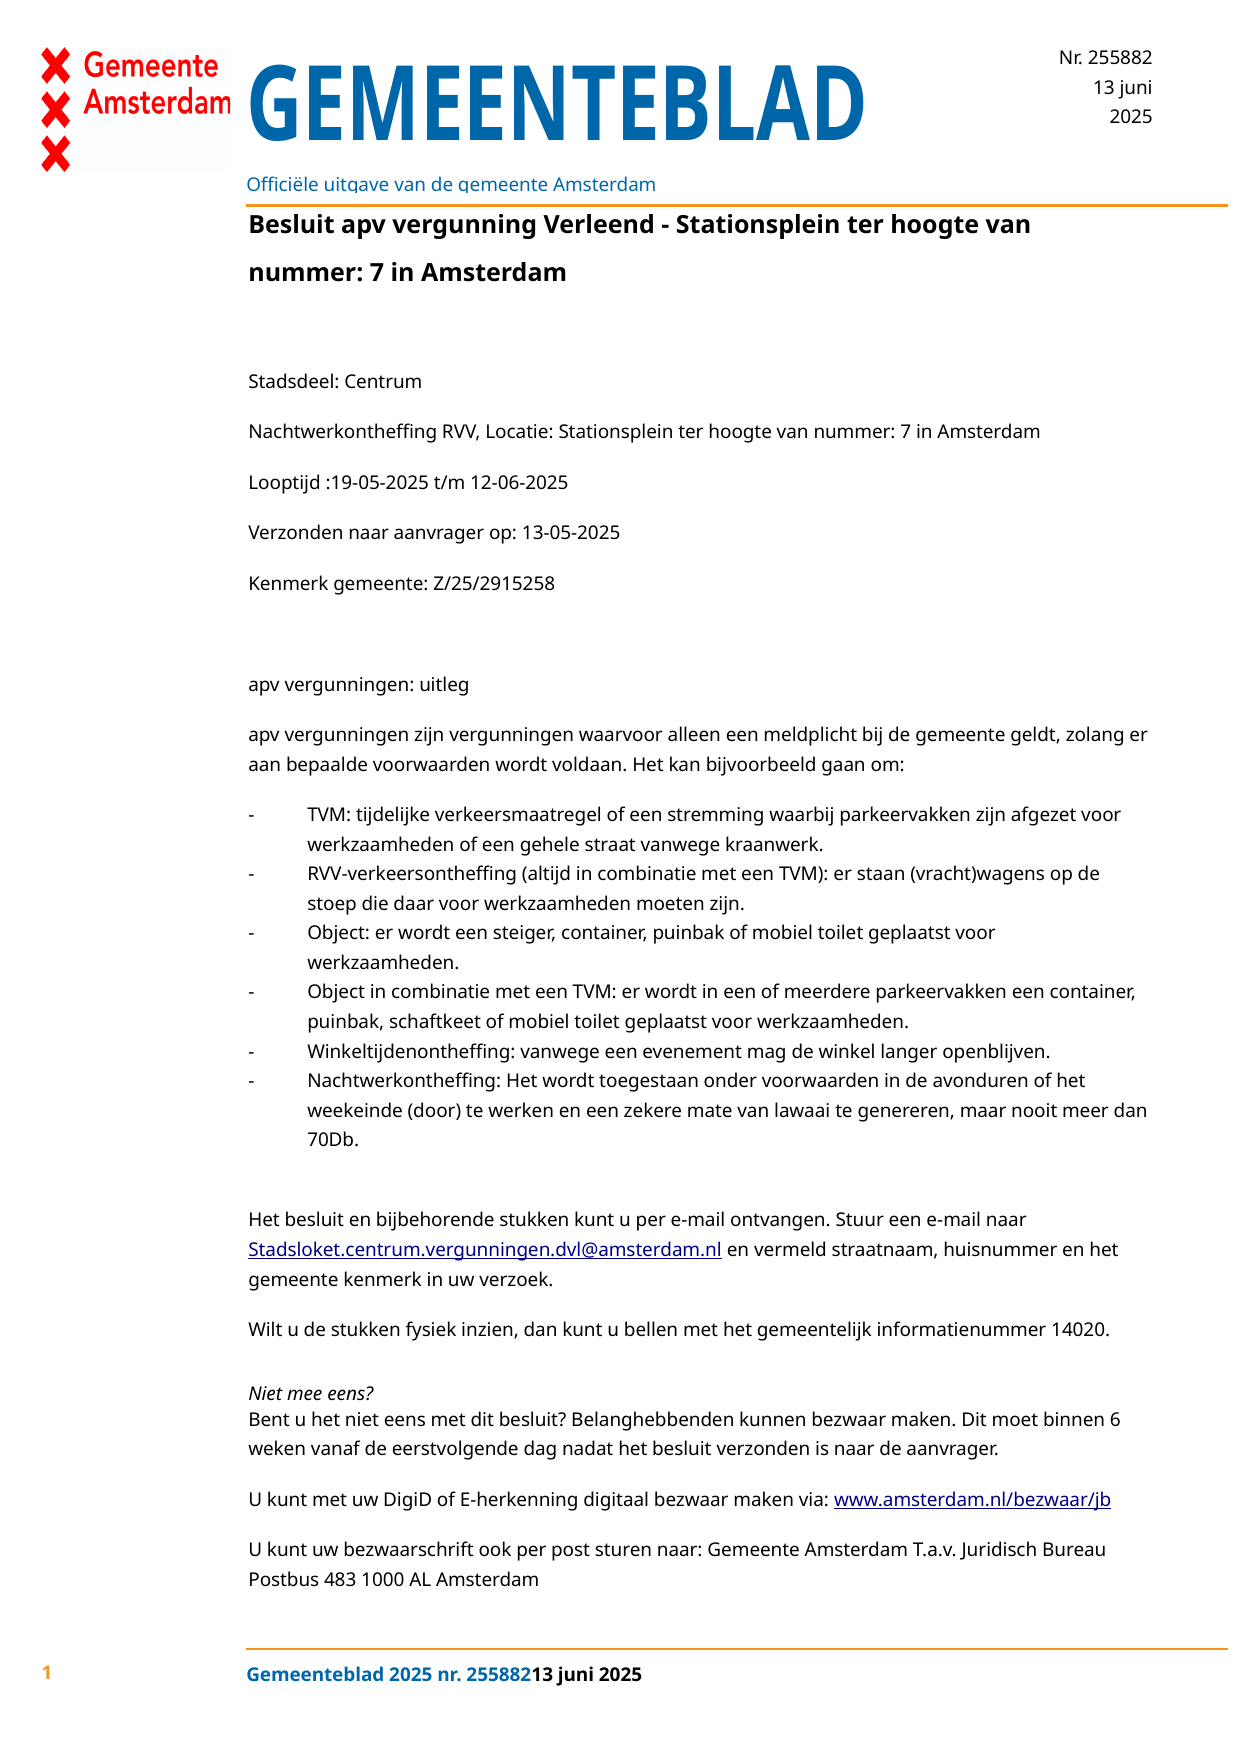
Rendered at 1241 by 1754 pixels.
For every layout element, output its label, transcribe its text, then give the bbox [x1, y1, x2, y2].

text Nachtwerkontheffing RVV, Locatie: Stationsplein ter hoogte van nummer: 7 in Amsterdam [248, 419, 1152, 444]
text Kenmerk gemeente: Z/25/2915258 [248, 570, 1152, 596]
text Stadsdeel: Centrum [248, 368, 1152, 394]
list RVV-verkeersontheffing (altijd in combinatie met een TVM): er staan (vracht)wagens op de stoep die daar voor werkzaamheden moeten zijn. [248, 860, 1152, 916]
list Object: er wordt een steiger, container, puinbak of mobiel toilet geplaatst voor werkzaamheden. [248, 919, 1152, 975]
list TVM: tijdelijke verkeersmaatregel of een stremming waarbij parkeervakken zijn afgezet voor werkzaamheden of een gehele straat vanwege kraanwerk. [248, 801, 1152, 857]
text Niet mee eens? [248, 1380, 1152, 1406]
list Nachtwerkontheffing: Het wordt toegestaan onder voorwaarden in de avonduren of het weekeinde (door) te werken en een zekere mate van lawaai te genereren, maar nooit meer dan 70Db. [248, 1067, 1152, 1152]
text Looptijd :19-05-2025 t/m 12-06-2025 [248, 469, 1152, 495]
text Besluit apv vergunning Verleend - Stationsplein ter hoogte van nummer: 7 in Amsterdam [248, 207, 1152, 288]
text U kunt met uw DigiD of E-herkenning digitaal bezwaar maken via: www.amsterdam.nl/bezwaar/jb [248, 1486, 1152, 1512]
text U kunt uw bezwaarschrift ook per post sturen naar: Gemeente Amsterdam T.a.v. Juridisch Bureau Postbus 483 1000 AL Amsterdam [248, 1536, 1152, 1592]
picture [41, 47, 231, 172]
list Winkeltijdenontheffing: vanwege een evenement mag de winkel langer openblijven. [248, 1038, 1152, 1064]
list Object in combinatie met een TVM: er wordt in een of meerdere parkeervakken een container, puinbak, schaftkeet of mobiel toilet geplaatst voor werkzaamheden. [248, 979, 1152, 1034]
text Wilt u de stukken fysiek inzien, dan kunt u bellen met het gemeentelijk informatienummer 14020. [248, 1316, 1152, 1342]
text Bent u het niet eens met dit besluit? Belanghebbenden kunnen bezwaar maken. Dit moet binnen 6 weken vanaf de eerstvolgende dag nadat het besluit verzonden is naar de aanvrager. [248, 1406, 1152, 1461]
text apv vergunningen: uitleg [248, 671, 1152, 697]
text Verzonden naar aanvrager op: 13-05-2025 [248, 519, 1152, 545]
text Het besluit en bijbehorende stukken kunt u per e-mail ontvangen. Stuur een e-mail naar Stadsloket.centrum.vergunningen.dvl@amsterdam.nl en vermeld straatnaam, huisnummer en het gemeente kenmerk in uw verzoek. [248, 1207, 1152, 1292]
text apv vergunningen zijn vergunningen waarvoor alleen een meldplicht bij de gemeente geldt, zolang er aan bepaalde voorwaarden wordt voldaan. Het kan bijvoorbeeld gaan om: [248, 721, 1152, 777]
